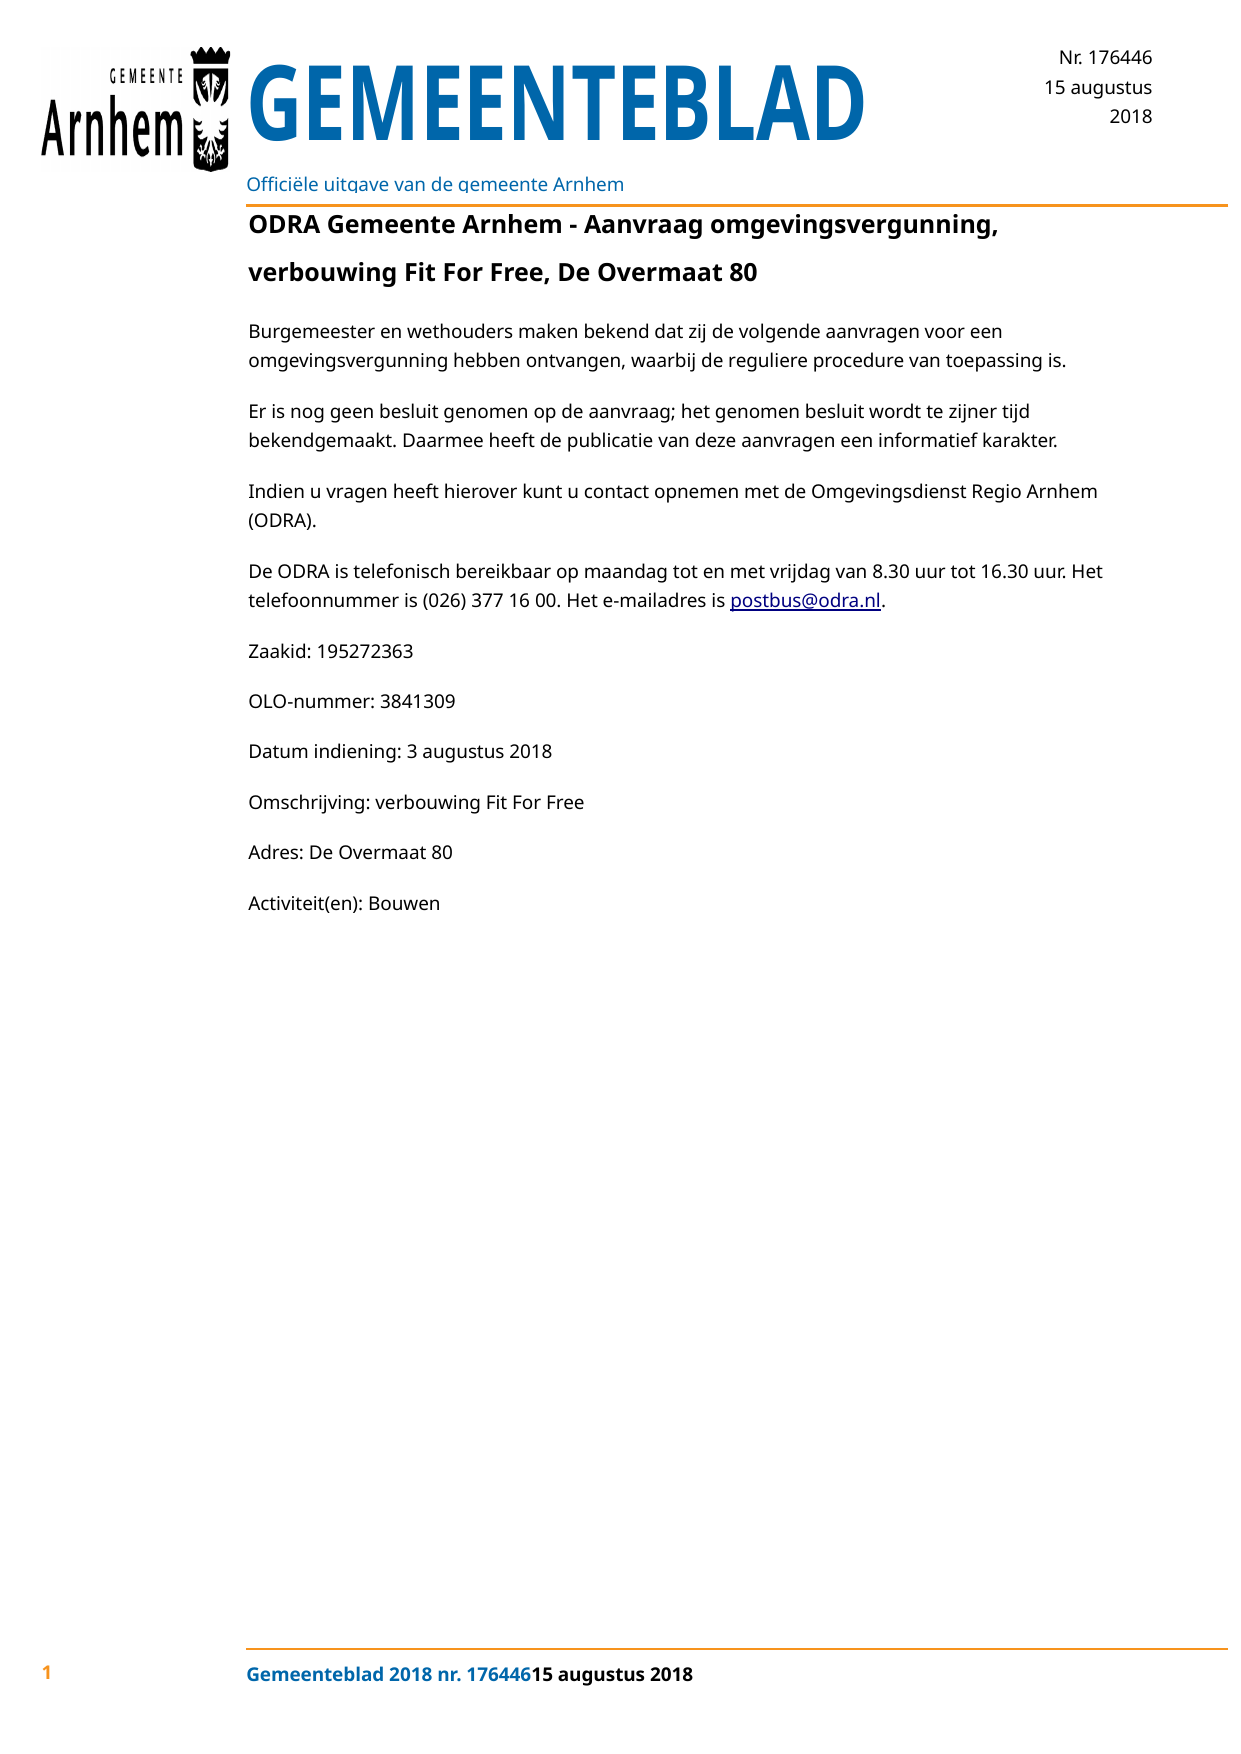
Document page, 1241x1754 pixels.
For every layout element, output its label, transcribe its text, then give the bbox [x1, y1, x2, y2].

text Indien u vragen heeft hierover kunt u contact opnemen met de Omgevingsdienst Regio Arnhem (ODRA). [248, 478, 1152, 533]
text Omschrijving: verbouwing Fit For Free [248, 789, 1152, 815]
text Datum indiening: 3 augustus 2018 [248, 739, 1152, 764]
text Er is nog geen besluit genomen op de aanvraag; het genomen besluit wordt te zijner tijd bekendgemaakt. Daarmee heeft de publicatie van deze aanvragen een informatief karakter. [248, 398, 1152, 453]
text Zaakid: 195272363 [248, 638, 1152, 664]
text OLO-nummer: 3841309 [248, 688, 1152, 714]
text ODRA Gemeente Arnhem - Aanvraag omgevingsvergunning, verbouwing Fit For Free, De Overmaat 80 [248, 207, 1152, 288]
text De ODRA is telefonisch bereikbaar op maandag tot en met vrijdag van 8.30 uur tot 16.30 uur. Het telefoonnummer is (026) 377 16 00. Het e-mailadres is postbus@odra.nl. [248, 558, 1152, 613]
text Activiteit(en): Bouwen [248, 890, 1152, 916]
picture [41, 47, 231, 172]
text Burgemeester en wethouders maken bekend dat zij de volgende aanvragen voor een omgevingsvergunning hebben ontvangen, waarbij de reguliere procedure van toepassing is. [248, 318, 1152, 373]
text Adres: De Overmaat 80 [248, 839, 1152, 865]
